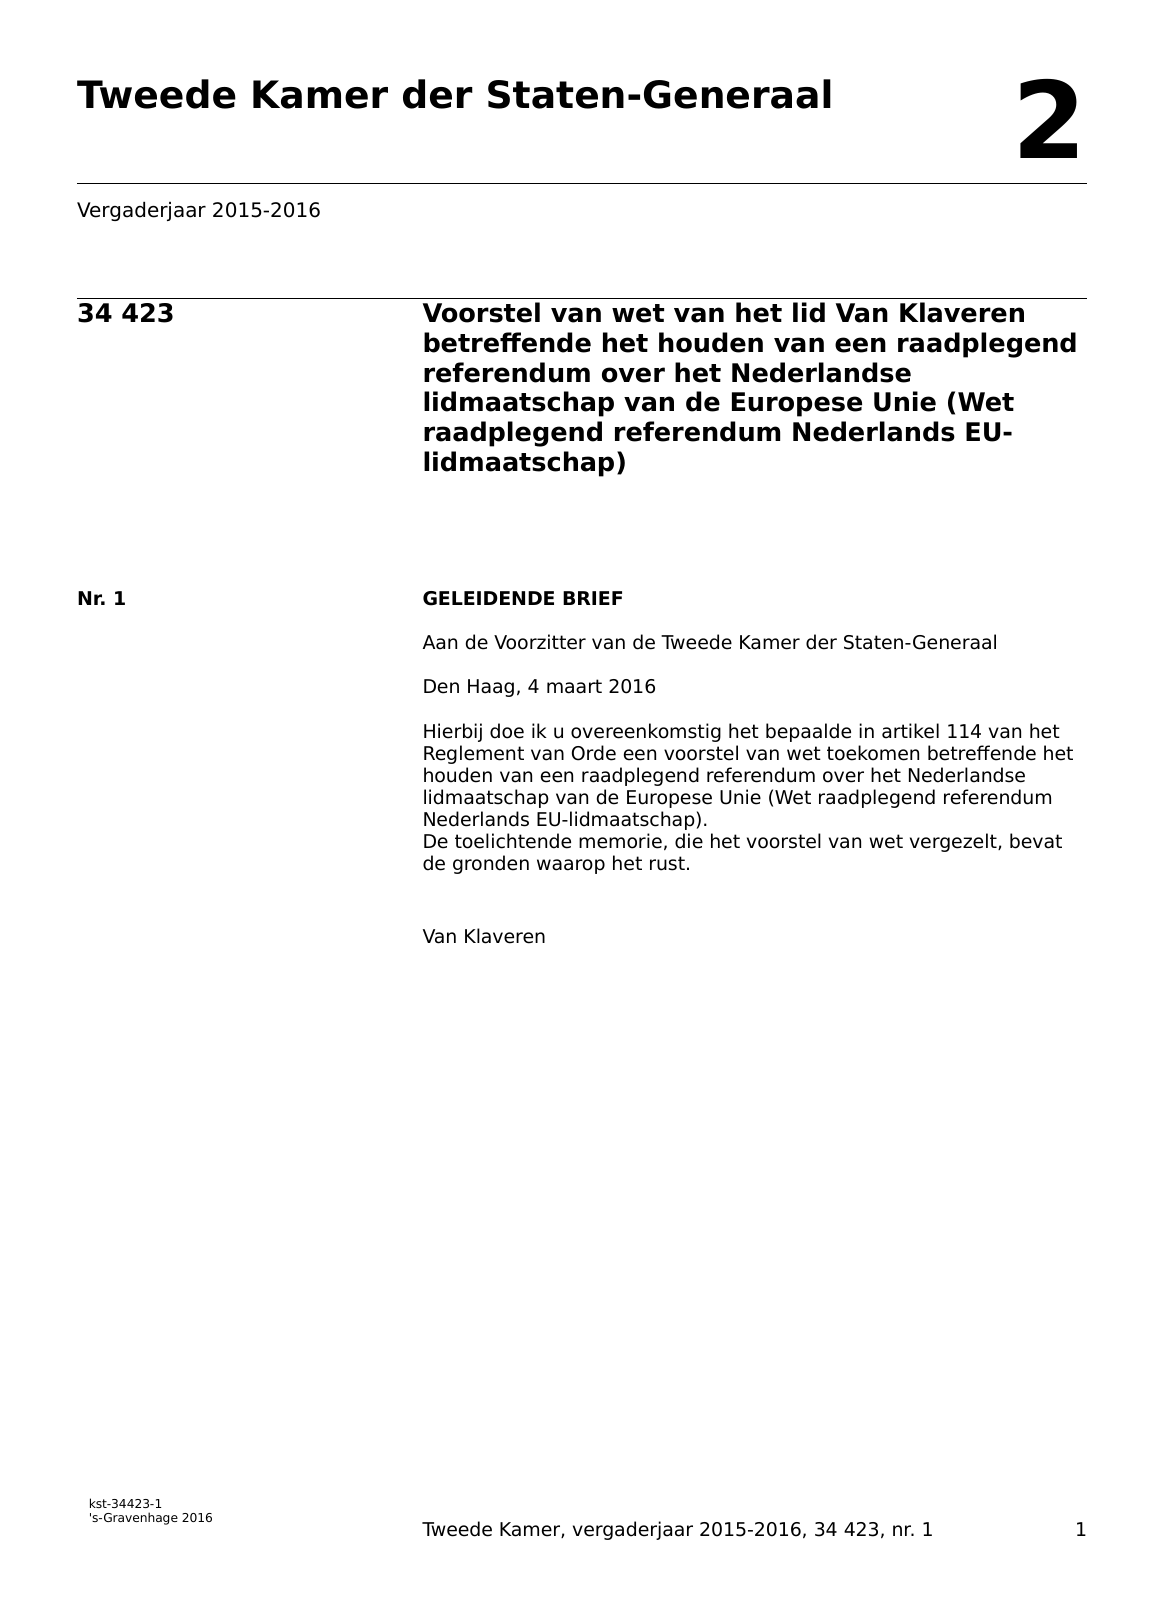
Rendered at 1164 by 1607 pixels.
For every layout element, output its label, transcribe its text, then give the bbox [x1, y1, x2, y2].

table_header 2 [886, 59, 1087, 183]
text 's-Gravenhage 2016 [88, 1511, 323, 1525]
text Aan de Voorzitter van de Tweede Kamer der Staten-Generaal [422, 632, 1087, 654]
text Hierbij doe ik u overeenkomstig het bepaalde in artikel 114 van het Reglement van Orde een voorstel van wet toekomen betreffende het houden van een raadplegend referendum over het Nederlandse lidmaatschap van de Europese Unie (Wet raadplegend referendum Nederlands EU-lidmaatschap). [422, 721, 1087, 831]
table_cell Vergaderjaar 2015-2016 [77, 184, 1087, 298]
text De toelichtende memorie, die het voorstel van wet vergezelt, bevat de gronden waarop het rust. [422, 831, 1087, 874]
text kst-34423-1 [88, 1497, 323, 1511]
table_header Tweede Kamer der Staten-Generaal [77, 59, 886, 183]
subtitle Nr. 1 GELEIDENDE BRIEF [77, 588, 1087, 610]
text Van Klaveren [422, 904, 1087, 948]
subtitle 34 423 Voorstel van wet van het lid Van Klaveren betreffende het houden van een raadplegend referendum over het Nederlandse lidmaatschap van de Europese Unie (Wet raadplegend referendum Nederlands EU-lidmaatschap) [77, 299, 1087, 477]
text Den Haag, 4 maart 2016 [422, 676, 1087, 698]
